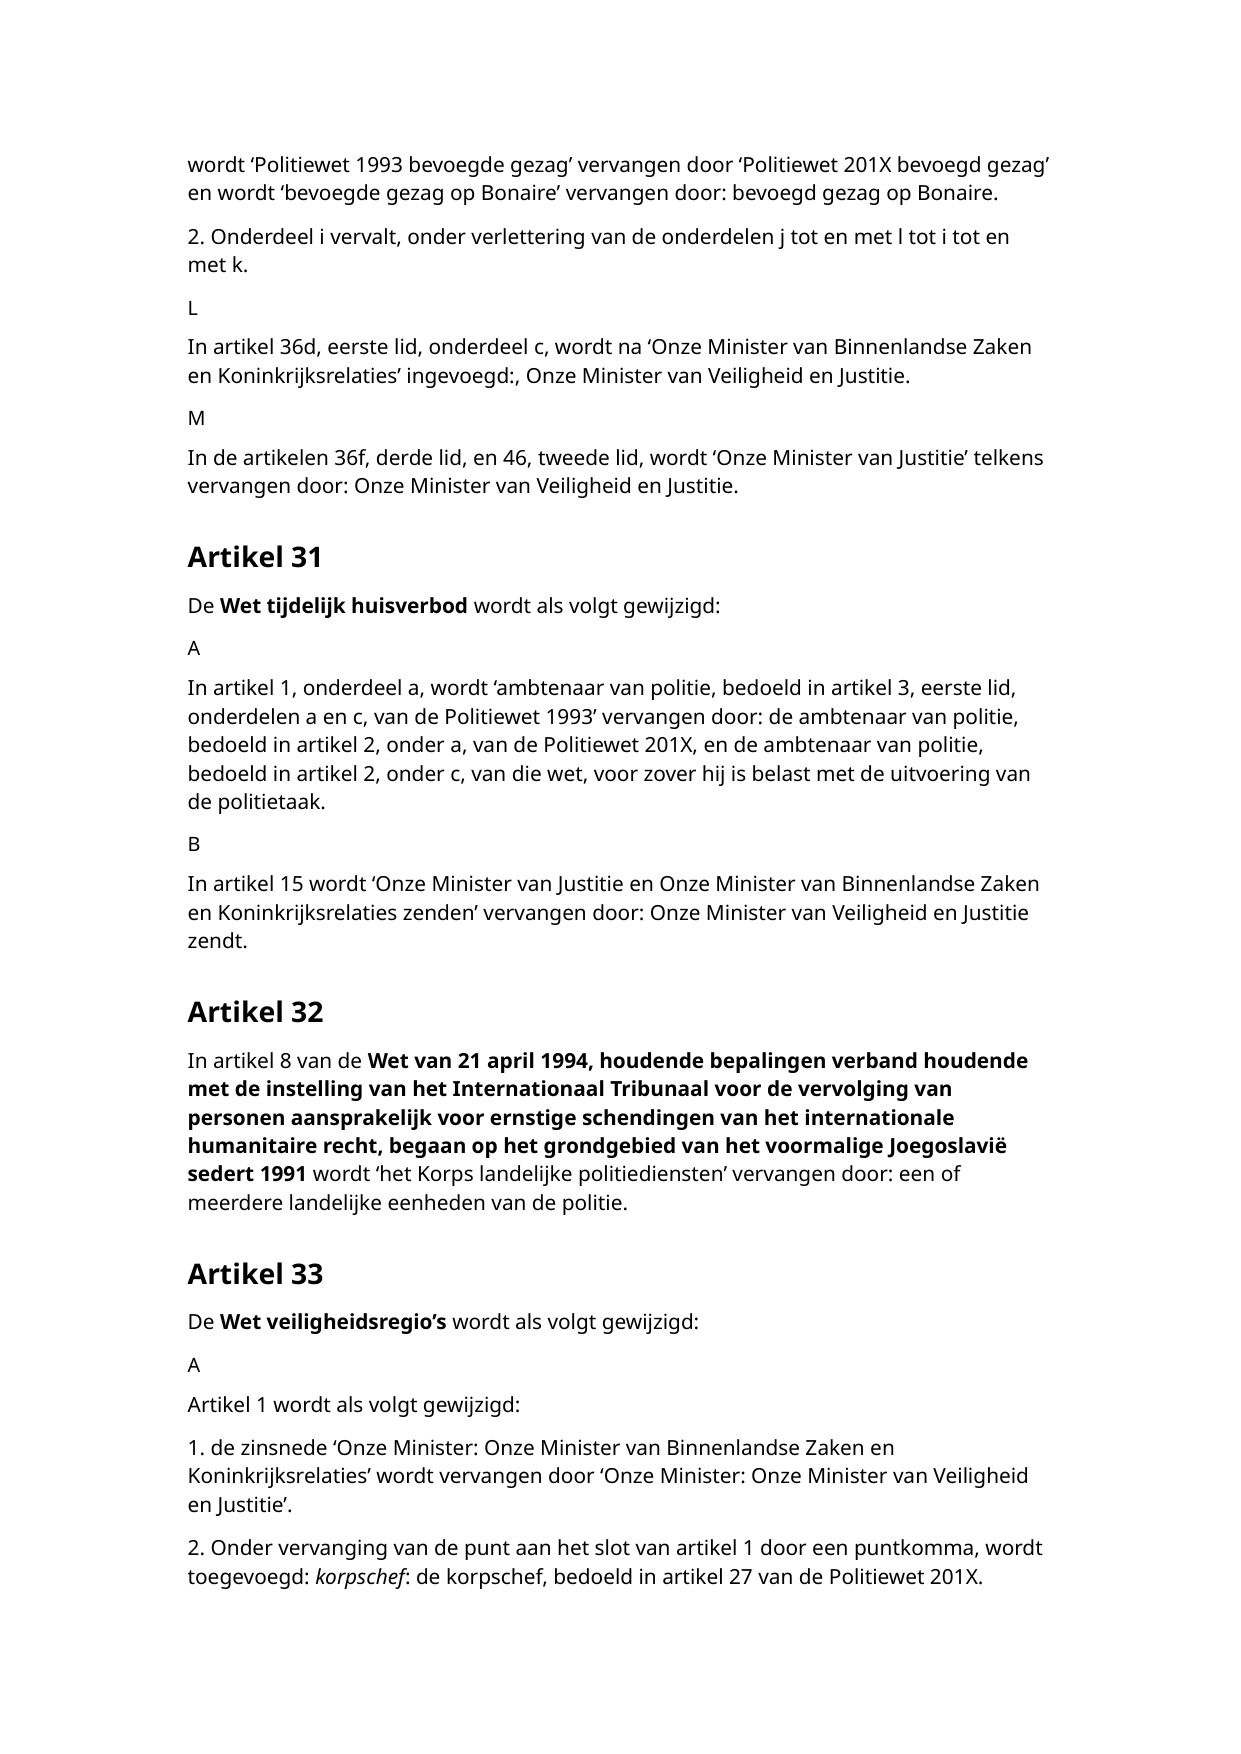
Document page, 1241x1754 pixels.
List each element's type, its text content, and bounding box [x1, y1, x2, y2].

text 2. Onderdeel i vervalt, onder verlettering van de onderdelen j tot en met l tot i tot en met k. [187, 222, 1053, 279]
text wordt ‘Politiewet 1993 bevoegde gezag’ vervangen door ‘Politiewet 201X bevoegd gezag’ en wordt ‘bevoegde gezag op Bonaire’ vervangen door: bevoegd gezag op Bonaire. [187, 150, 1053, 207]
text 1. de zinsnede ‘Onze Minister: Onze Minister van Binnenlandse Zaken en Koninkrijksrelaties’ wordt vervangen door ‘Onze Minister: Onze Minister van Veiligheid en Justitie’. [187, 1433, 1053, 1518]
text In artikel 1, onderdeel a, wordt ‘ambtenaar van politie, bedoeld in artikel 3, eerste lid, onderdelen a en c, van de Politiewet 1993’ vervangen door: de ambtenaar van politie, bedoeld in artikel 2, onder a, van de Politiewet 201X, en de ambtenaar van politie, bedoeld in artikel 2, onder c, van die wet, voor zover hij is belast met de uitvoering van de politietaak. [187, 673, 1053, 816]
text B [187, 831, 1053, 857]
text Artikel 1 wordt als volgt gewijzigd: [187, 1390, 1053, 1418]
text L [187, 294, 1053, 321]
text In artikel 8 van de Wet van 21 april 1994, houdende bepalingen verband houdende met de instelling van het Internationaal Tribunaal voor de vervolging van personen aansprakelijk voor ernstige schendingen van het internationale humanitaire recht, begaan op het grondgebied van het voormalige Joegoslavië sedert 1991 wordt ‘het Korps landelijke politiediensten’ vervangen door: een of meerdere landelijke eenheden van de politie. [187, 1046, 1053, 1216]
subtitle Artikel 33 [187, 1254, 1053, 1292]
text A [187, 634, 1053, 662]
text De Wet veiligheidsregio’s wordt als volgt gewijzigd: [187, 1307, 1053, 1336]
text In de artikelen 36f, derde lid, en 46, tweede lid, wordt ‘Onze Minister van Justitie’ telkens vervangen door: Onze Minister van Veiligheid en Justitie. [187, 443, 1053, 500]
text A [187, 1351, 1053, 1378]
text M [187, 404, 1053, 431]
text 2. Onder vervanging van de punt aan het slot van artikel 1 door een puntkomma, wordt toegevoegd: korpschef: de korpschef, bedoeld in artikel 27 van de Politiewet 201X. [187, 1533, 1053, 1590]
subtitle Artikel 32 [187, 992, 1053, 1031]
text De Wet tijdelijk huisverbod wordt als volgt gewijzigd: [187, 591, 1053, 619]
text In artikel 36d, eerste lid, onderdeel c, wordt na ‘Onze Minister van Binnenlandse Zaken en Koninkrijksrelaties’ ingevoegd:, Onze Minister van Veiligheid en Justitie. [187, 332, 1053, 389]
text In artikel 15 wordt ‘Onze Minister van Justitie en Onze Minister van Binnenlandse Zaken en Koninkrijksrelaties zenden’ vervangen door: Onze Minister van Veiligheid en Justitie zendt. [187, 869, 1053, 954]
subtitle Artikel 31 [187, 537, 1053, 576]
